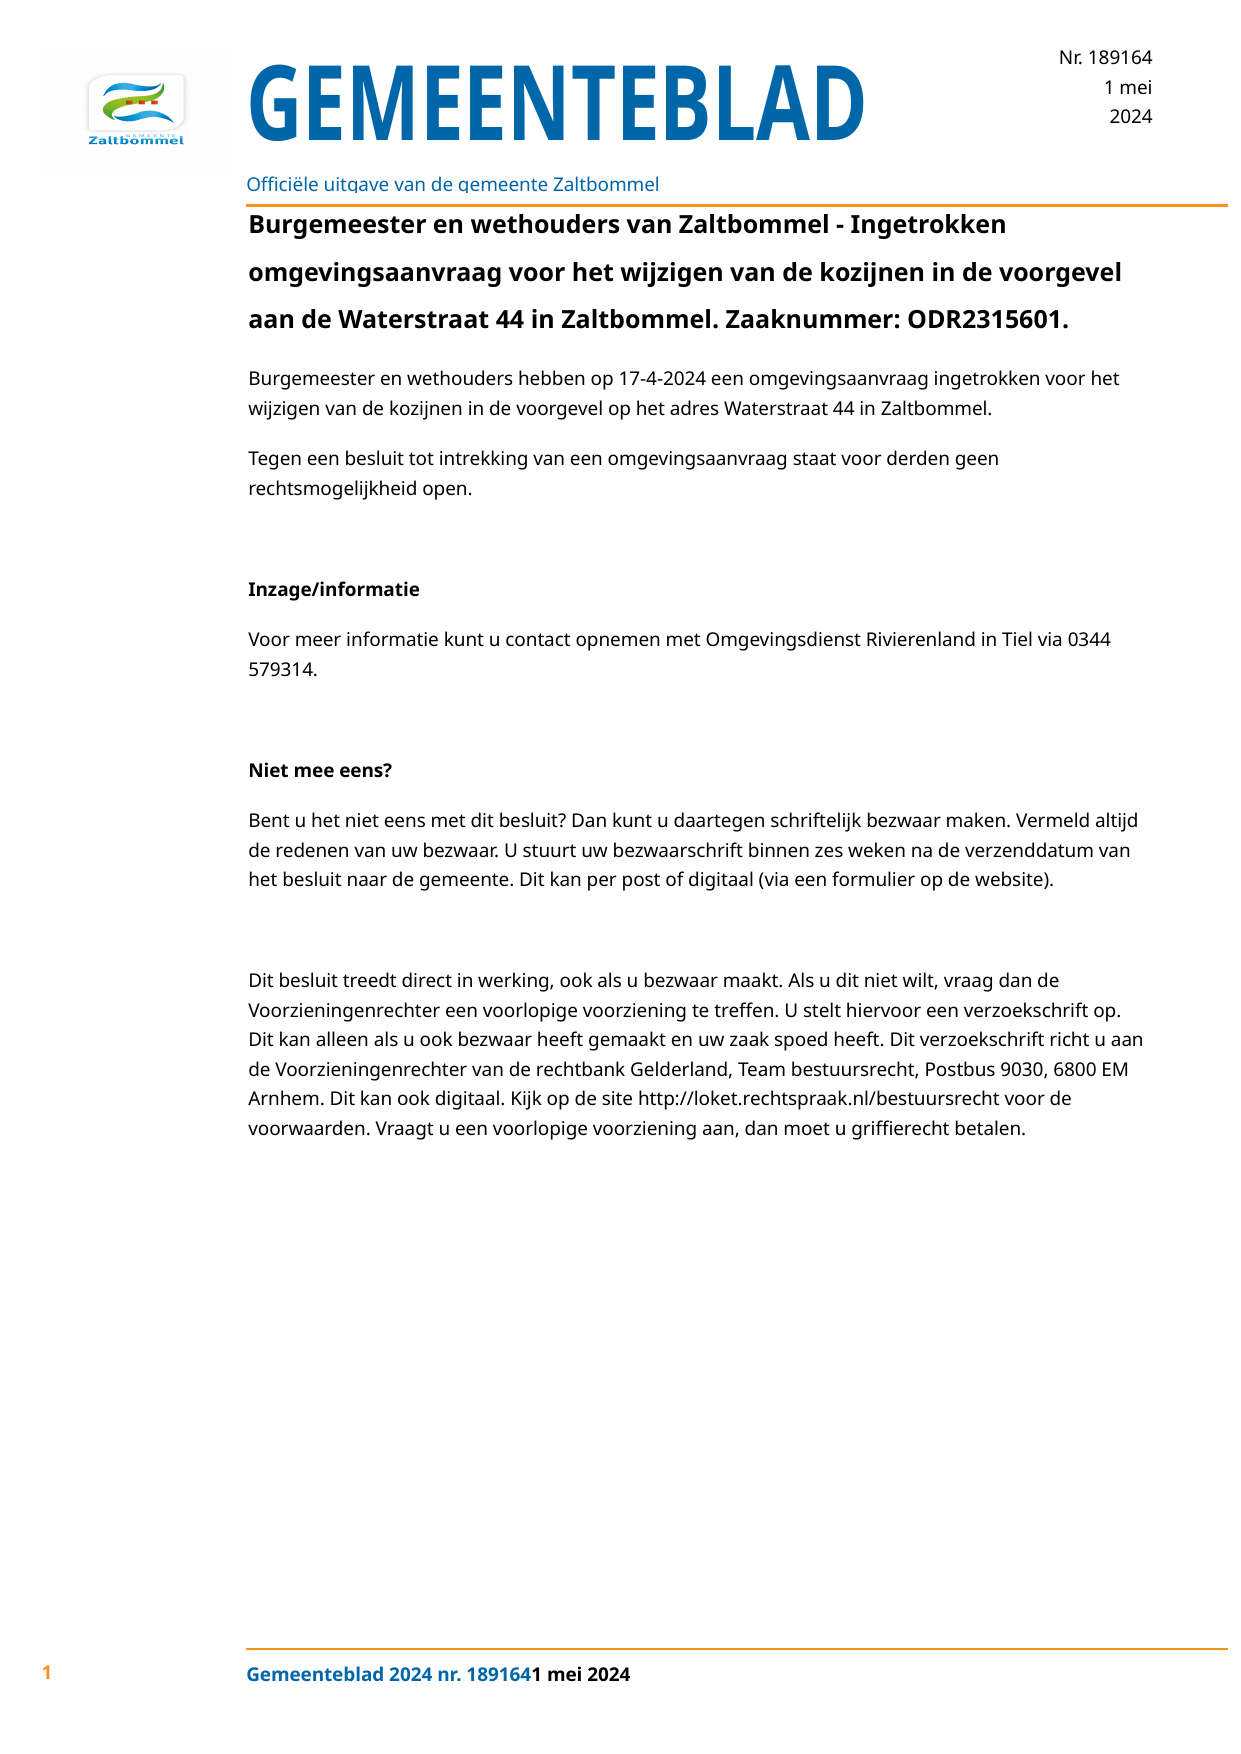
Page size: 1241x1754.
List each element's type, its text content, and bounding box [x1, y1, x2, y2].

text Tegen een besluit tot intrekking van een omgevingsaanvraag staat voor derden geen rechtsmogelijkheid open. [248, 446, 1152, 501]
text Burgemeester en wethouders van Zaltbommel - Ingetrokken omgevingsaanvraag voor het wijzigen van de kozijnen in de voorgevel aan de Waterstraat 44 in Zaltbommel. Zaaknummer: ODR2315601. [248, 207, 1152, 336]
text Voor meer informatie kunt u contact opnemen met Omgevingsdienst Rivierenland in Tiel via 0344 579314. [248, 626, 1152, 682]
picture [41, 47, 231, 172]
text Burgemeester en wethouders hebben op 17-4-2024 een omgevingsaanvraag ingetrokken voor het wijzigen van de kozijnen in de voorgevel op het adres Waterstraat 44 in Zaltbommel. [248, 366, 1152, 421]
text Bent u het niet eens met dit besluit? Dan kunt u daartegen schriftelijk bezwaar maken. Vermeld altijd de redenen van uw bezwaar. U stuurt uw bezwaarschrift binnen zes weken na de verzenddatum van het besluit naar de gemeente. Dit kan per post of digitaal (via een formulier op de website). [248, 807, 1152, 892]
text Dit besluit treedt direct in werking, ook als u bezwaar maakt. Als u dit niet wilt, vraag dan de Voorzieningenrechter een voorlopige voorziening te treffen. U stelt hiervoor een verzoekschrift op. Dit kan alleen als u ook bezwaar heeft gemaakt en uw zaak spoed heeft. Dit verzoekschrift richt u aan de Voorzieningenrechter van de rechtbank Gelderland, Team bestuursrecht, Postbus 9030, 6800 EM Arnhem. Dit kan ook digitaal. Kijk op de site http://loket.rechtspraak.nl/bestuursrecht voor de voorwaarden. Vraagt u een voorlopige voorziening aan, dan moet u griffierecht betalen. [248, 967, 1152, 1141]
text Inzage/informatie [248, 576, 1152, 602]
text Niet mee eens? [248, 757, 1152, 782]
